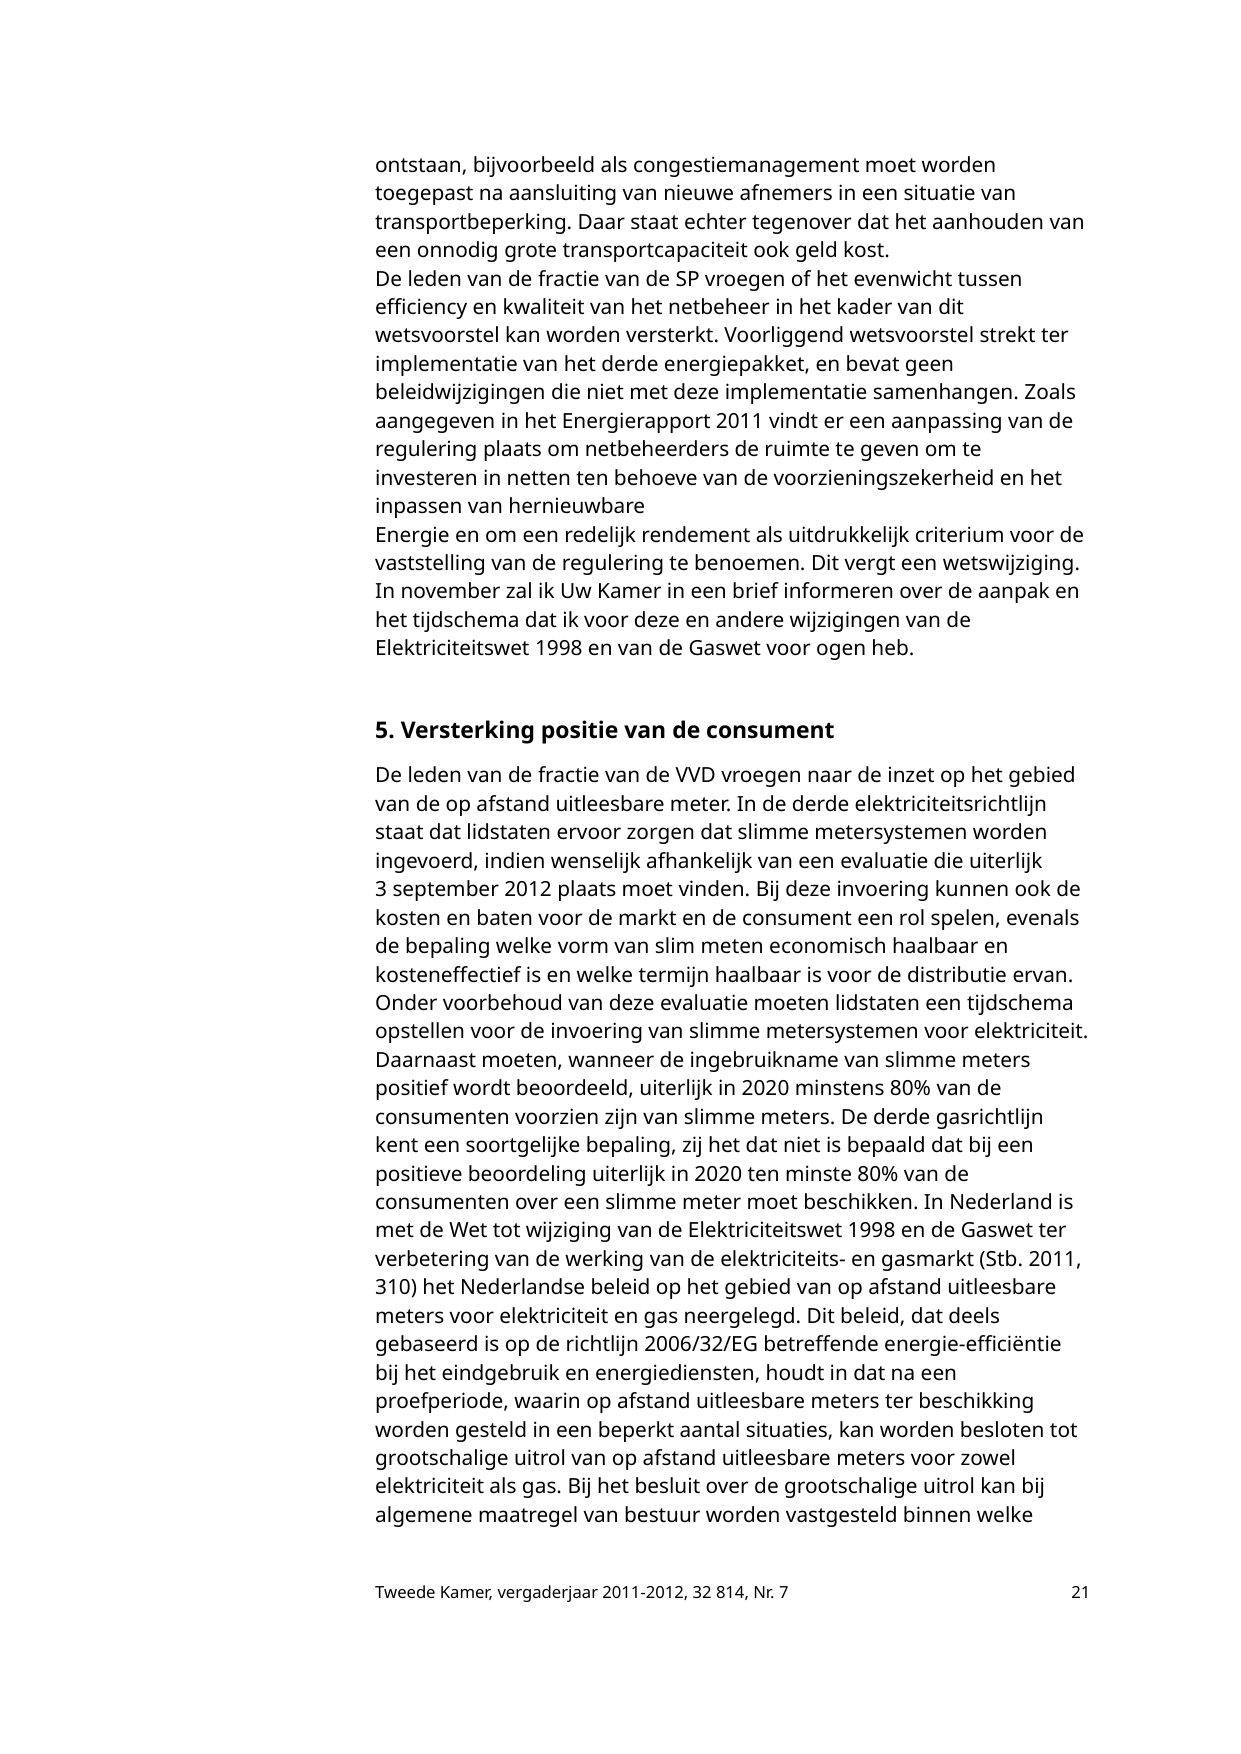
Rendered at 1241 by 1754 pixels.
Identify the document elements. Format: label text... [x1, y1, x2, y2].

text ontstaan, bijvoorbeeld als congestiemanagement moet worden toegepast na aansluiting van nieuwe afnemers in een situatie van transportbeperking. Daar staat echter tegenover dat het aanhouden van een onnodig grote transportcapaciteit ook geld kost. [375, 150, 1090, 264]
text De leden van de fractie van de SP vroegen of het evenwicht tussen efficiency en kwaliteit van het netbeheer in het kader van dit wetsvoorstel kan worden versterkt. Voorliggend wetsvoorstel strekt ter implementatie van het derde energiepakket, en bevat geen beleidwijzigingen die niet met deze implementatie samenhangen. Zoals aangegeven in het Energierapport 2011 vindt er een aanpassing van de regulering plaats om netbeheerders de ruimte te geven om te investeren in netten ten behoeve van de voorzieningszekerheid en het inpassen van hernieuwbare [375, 264, 1090, 520]
text De leden van de fractie van de VVD vroegen naar de inzet op het gebied van de op afstand uitleesbare meter. In de derde elektriciteitsrichtlijn staat dat lidstaten ervoor zorgen dat slimme metersystemen worden ingevoerd, indien wenselijk afhankelijk van een evaluatie die uiterlijk 3 september 2012 plaats moet vinden. Bij deze invoering kunnen ook de kosten en baten voor de markt en de consument een rol spelen, evenals de bepaling welke vorm van slim meten economisch haalbaar en kosteneffectief is en welke termijn haalbaar is voor de distributie ervan. Onder voorbehoud van deze evaluatie moeten lidstaten een tijdschema opstellen voor de invoering van slimme metersystemen voor elektriciteit. Daarnaast moeten, wanneer de ingebruikname van slimme meters positief wordt beoordeeld, uiterlijk in 2020 minstens 80% van de consumenten voorzien zijn van slimme meters. De derde gasrichtlijn kent een soortgelijke bepaling, zij het dat niet is bepaald dat bij een positieve beoordeling uiterlijk in 2020 ten minste 80% van de consumenten over een slimme meter moet beschikken. In Nederland is met de Wet tot wijziging van de Elektriciteitswet 1998 en de Gaswet ter verbetering van de werking van de elektriciteits- en gasmarkt (Stb. 2011, 310) het Nederlandse beleid op het gebied van op afstand uitleesbare meters voor elektriciteit en gas neergelegd. Dit beleid, dat deels gebaseerd is op de richtlijn 2006/32/EG betreffende energie-efficiëntie bij het eindgebruik en energiediensten, houdt in dat na een proefperiode, waarin op afstand uitleesbare meters ter beschikking worden gesteld in een beperkt aantal situaties, kan worden besloten tot grootschalige uitrol van op afstand uitleesbare meters voor zowel elektriciteit als gas. Bij het besluit over de grootschalige uitrol kan bij algemene maatregel van bestuur worden vastgesteld binnen welke [375, 761, 1090, 1528]
subtitle 5. Versterking positie van de consument [375, 714, 1090, 746]
text Energie en om een redelijk rendement als uitdrukkelijk criterium voor de vaststelling van de regulering te benoemen. Dit vergt een wetswijziging. In november zal ik Uw Kamer in een brief informeren over de aanpak en het tijdschema dat ik voor deze en andere wijzigingen van de Elektriciteitswet 1998 en van de Gaswet voor ogen heb. [375, 520, 1090, 662]
